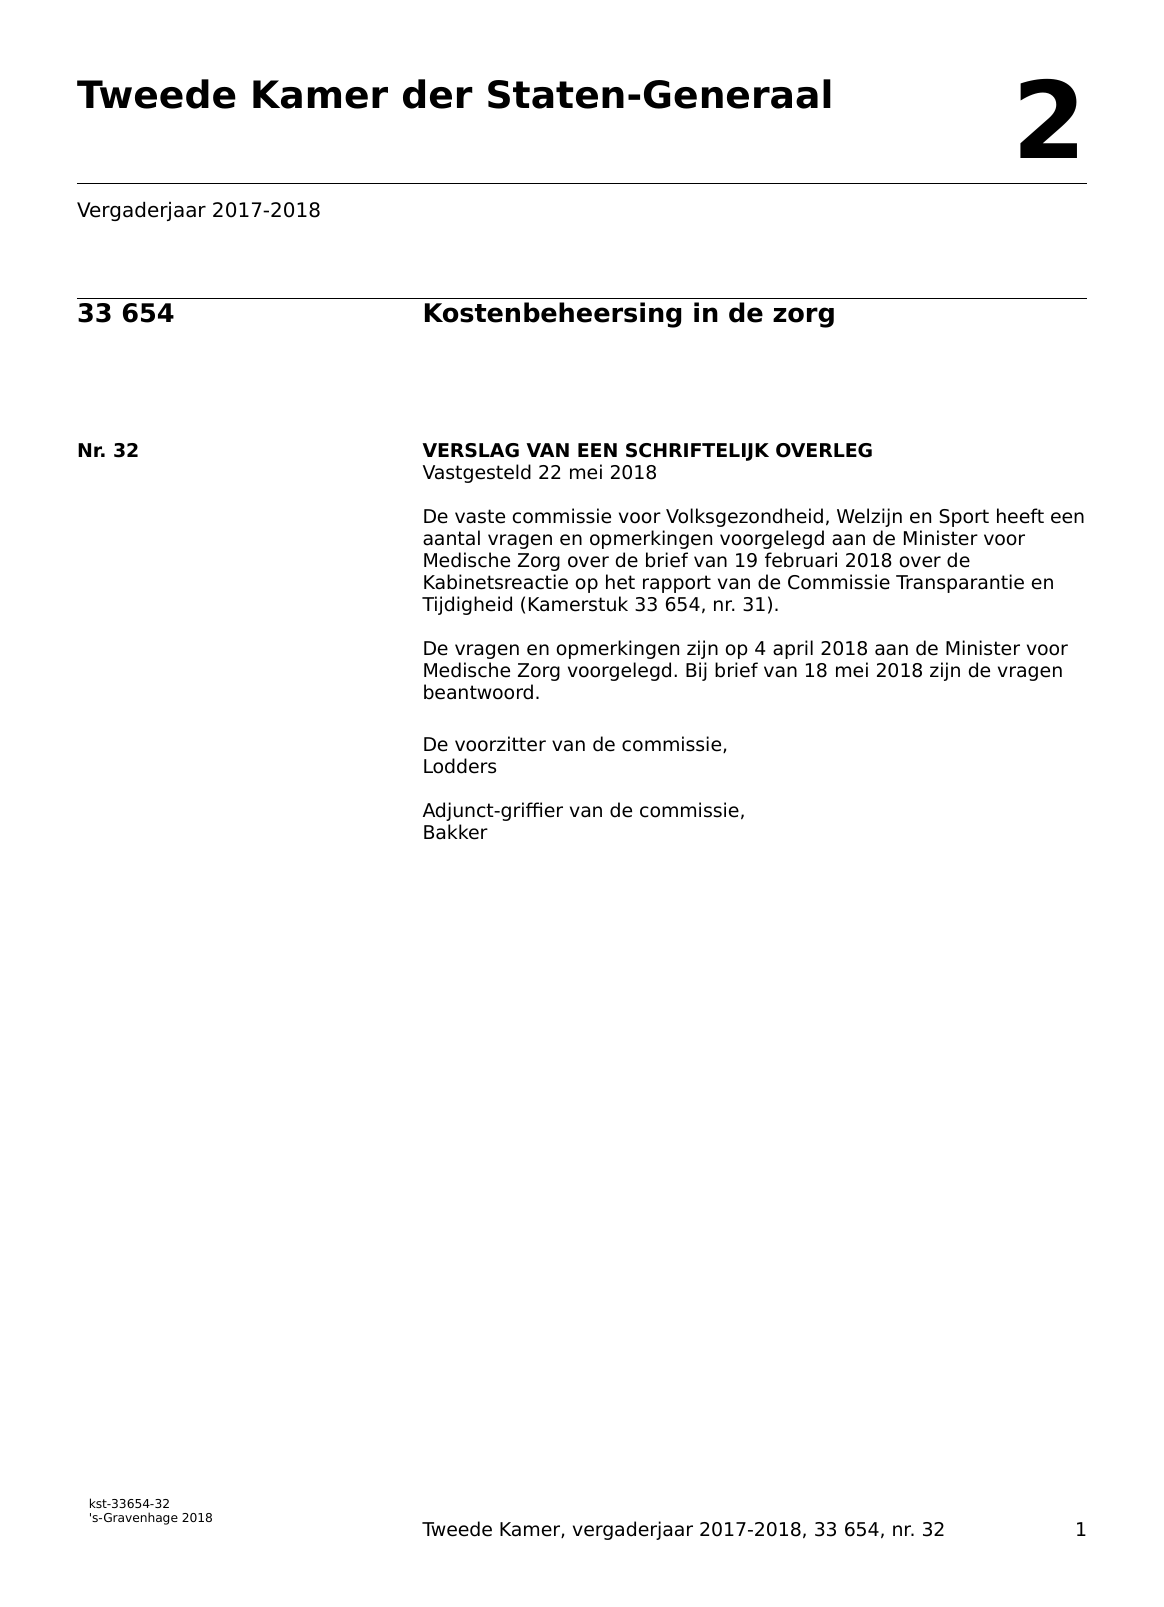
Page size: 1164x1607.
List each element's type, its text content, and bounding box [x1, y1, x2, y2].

text De vragen en opmerkingen zijn op 4 april 2018 aan de Minister voor Medische Zorg voorgelegd. Bij brief van 18 mei 2018 zijn de vragen beantwoord. [422, 638, 1087, 704]
table_cell Vergaderjaar 2017-2018 [77, 184, 1087, 298]
table_header 2 [886, 59, 1087, 183]
text Vastgesteld 22 mei 2018 [422, 462, 1087, 484]
table_header Tweede Kamer der Staten-Generaal [77, 59, 886, 183]
text De vaste commissie voor Volksgezondheid, Welzijn en Sport heeft een aantal vragen en opmerkingen voorgelegd aan de Minister voor Medische Zorg over de brief van 19 februari 2018 over de Kabinetsreactie op het rapport van de Commissie Transparantie en Tijdigheid (Kamerstuk 33 654, nr. 31). [422, 506, 1087, 616]
subtitle 33 654 Kostenbeheersing in de zorg [77, 299, 1087, 329]
text 's-Gravenhage 2018 [88, 1511, 323, 1525]
text De voorzitter van de commissie, Lodders [422, 734, 1087, 778]
subtitle Nr. 32 VERSLAG VAN EEN SCHRIFTELIJK OVERLEG [77, 440, 1087, 462]
text Adjunct-griffier van de commissie, Bakker [422, 800, 1087, 844]
text kst-33654-32 [88, 1497, 323, 1511]
